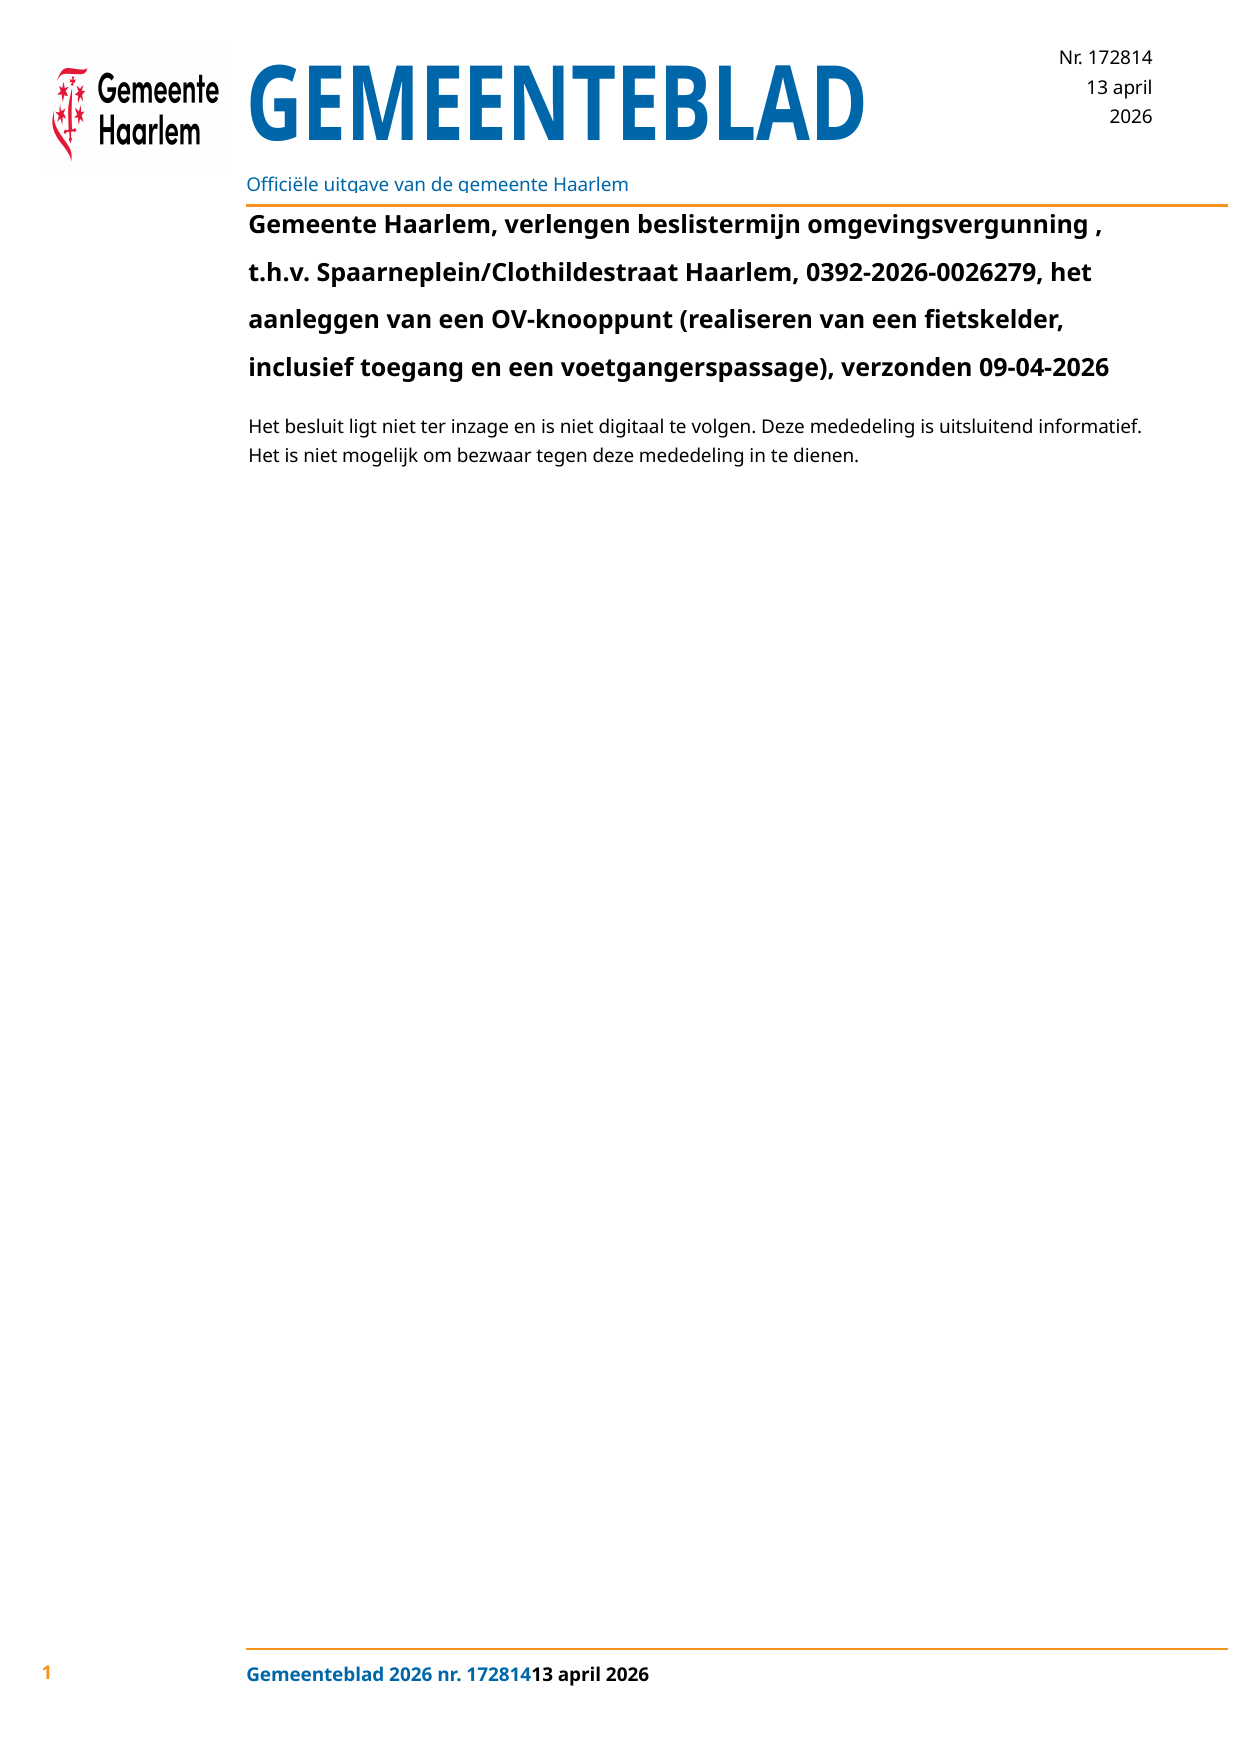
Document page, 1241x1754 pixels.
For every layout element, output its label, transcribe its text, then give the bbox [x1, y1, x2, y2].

picture [41, 47, 231, 172]
text Het besluit ligt niet ter inzage en is niet digitaal te volgen. Deze mededeling is uitsluitend informatief. Het is niet mogelijk om bezwaar tegen deze mededeling in te dienen. [248, 413, 1152, 468]
text Gemeente Haarlem, verlengen beslistermijn omgevingsvergunning , t.h.v. Spaarneplein/Clothildestraat Haarlem, 0392-2026-0026279, het aanleggen van een OV-knooppunt (realiseren van een fietskelder, inclusief toegang en een voetgangerspassage), verzonden 09-04-2026 [248, 207, 1152, 384]
